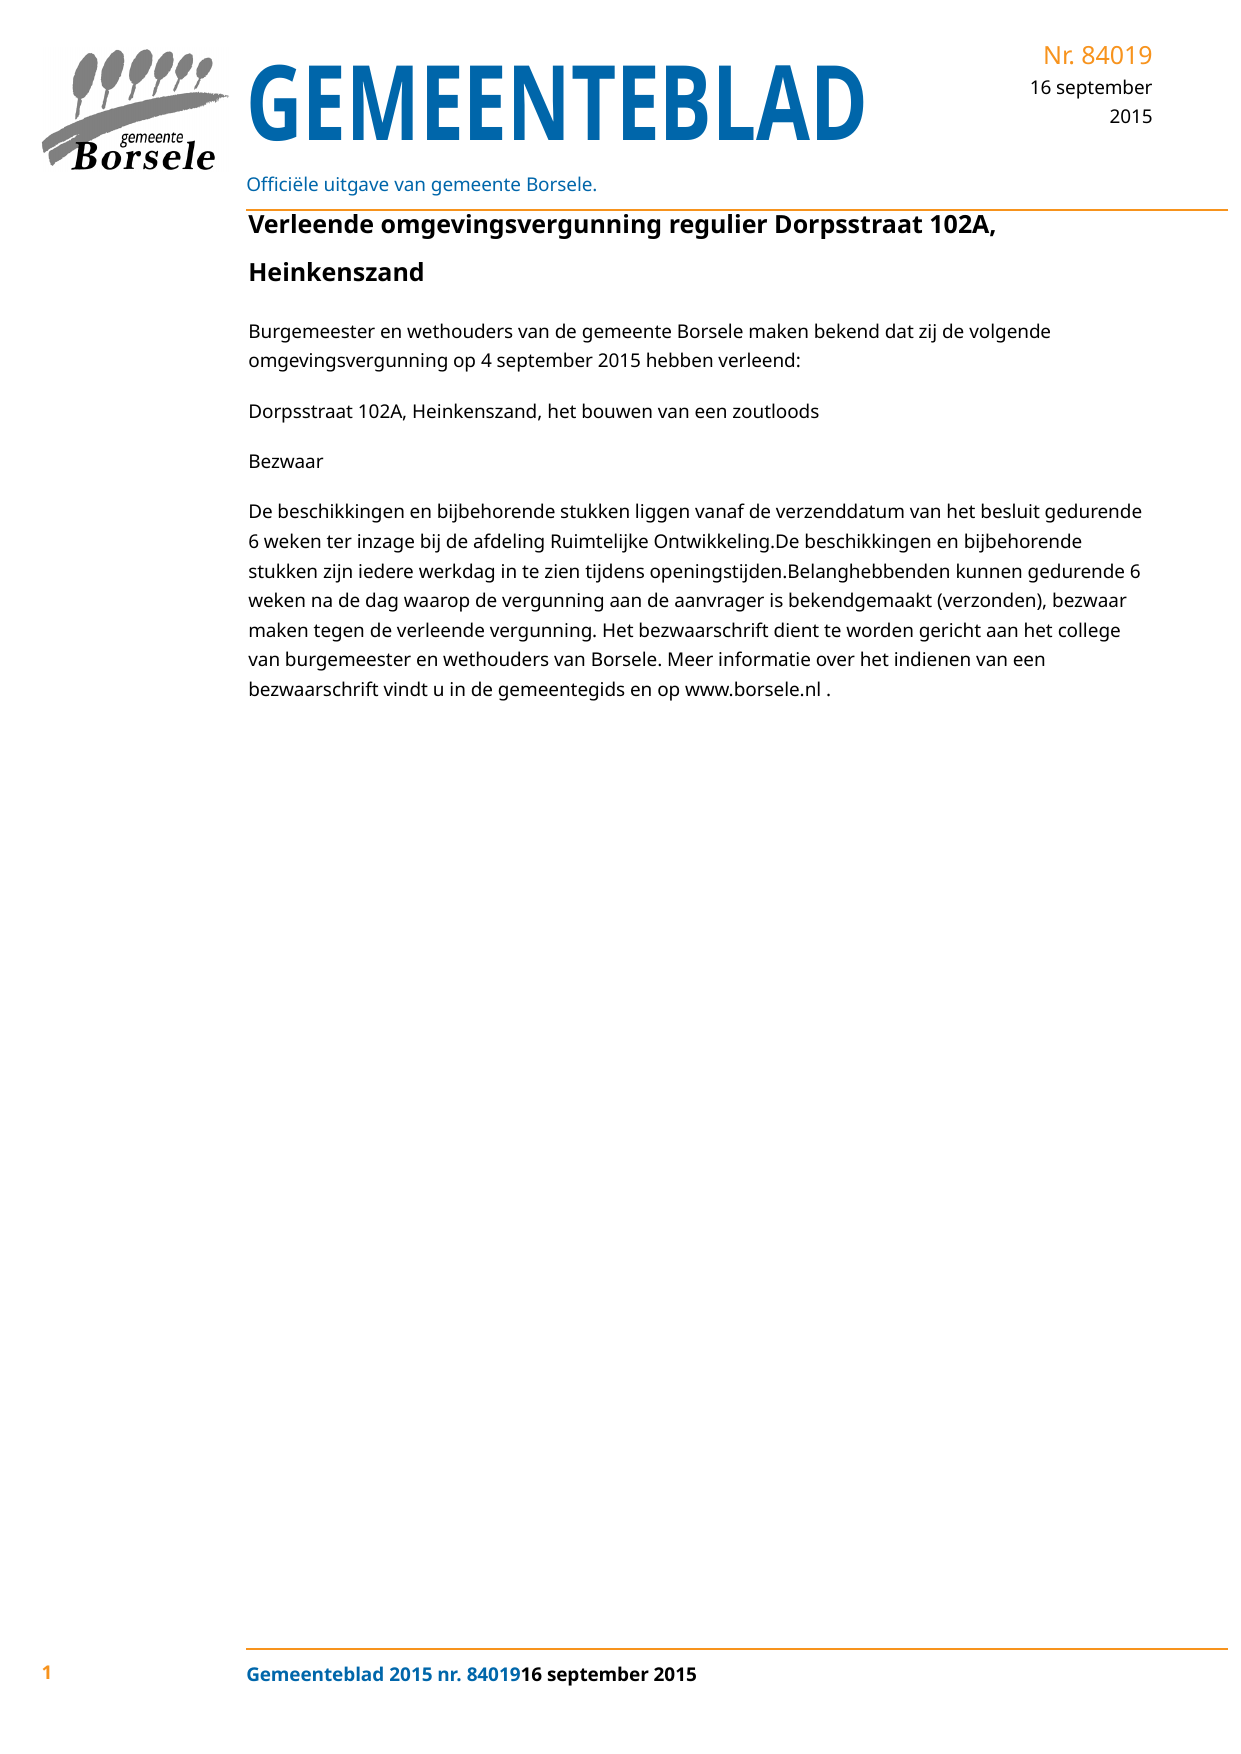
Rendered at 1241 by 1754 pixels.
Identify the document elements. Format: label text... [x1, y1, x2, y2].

text Burgemeester en wethouders van de gemeente Borsele maken bekend dat zij de volgende omgevingsvergunning op 4 september 2015 hebben verleend: [248, 318, 1152, 373]
text De beschikkingen en bijbehorende stukken liggen vanaf de verzenddatum van het besluit gedurende 6 weken ter inzage bij de afdeling Ruimtelijke Ontwikkeling.De beschikkingen en bijbehorende stukken zijn iedere werkdag in te zien tijdens openingstijden.Belanghebbenden kunnen gedurende 6 weken na de dag waarop de vergunning aan de aanvrager is bekendgemaakt (verzonden), bezwaar maken tegen de verleende vergunning. Het bezwaarschrift dient te worden gericht aan het college van burgemeester en wethouders van Borsele. Meer informatie over het indienen van een bezwaarschrift vindt u in de gemeentegids en op www.borsele.nl . [248, 499, 1152, 702]
text Verleende omgevingsvergunning regulier Dorpsstraat 102A, Heinkenszand [248, 211, 1152, 288]
text Bezwaar [248, 448, 1152, 474]
picture [41, 47, 231, 172]
text Dorpsstraat 102A, Heinkenszand, het bouwen van een zoutloods [248, 398, 1152, 424]
